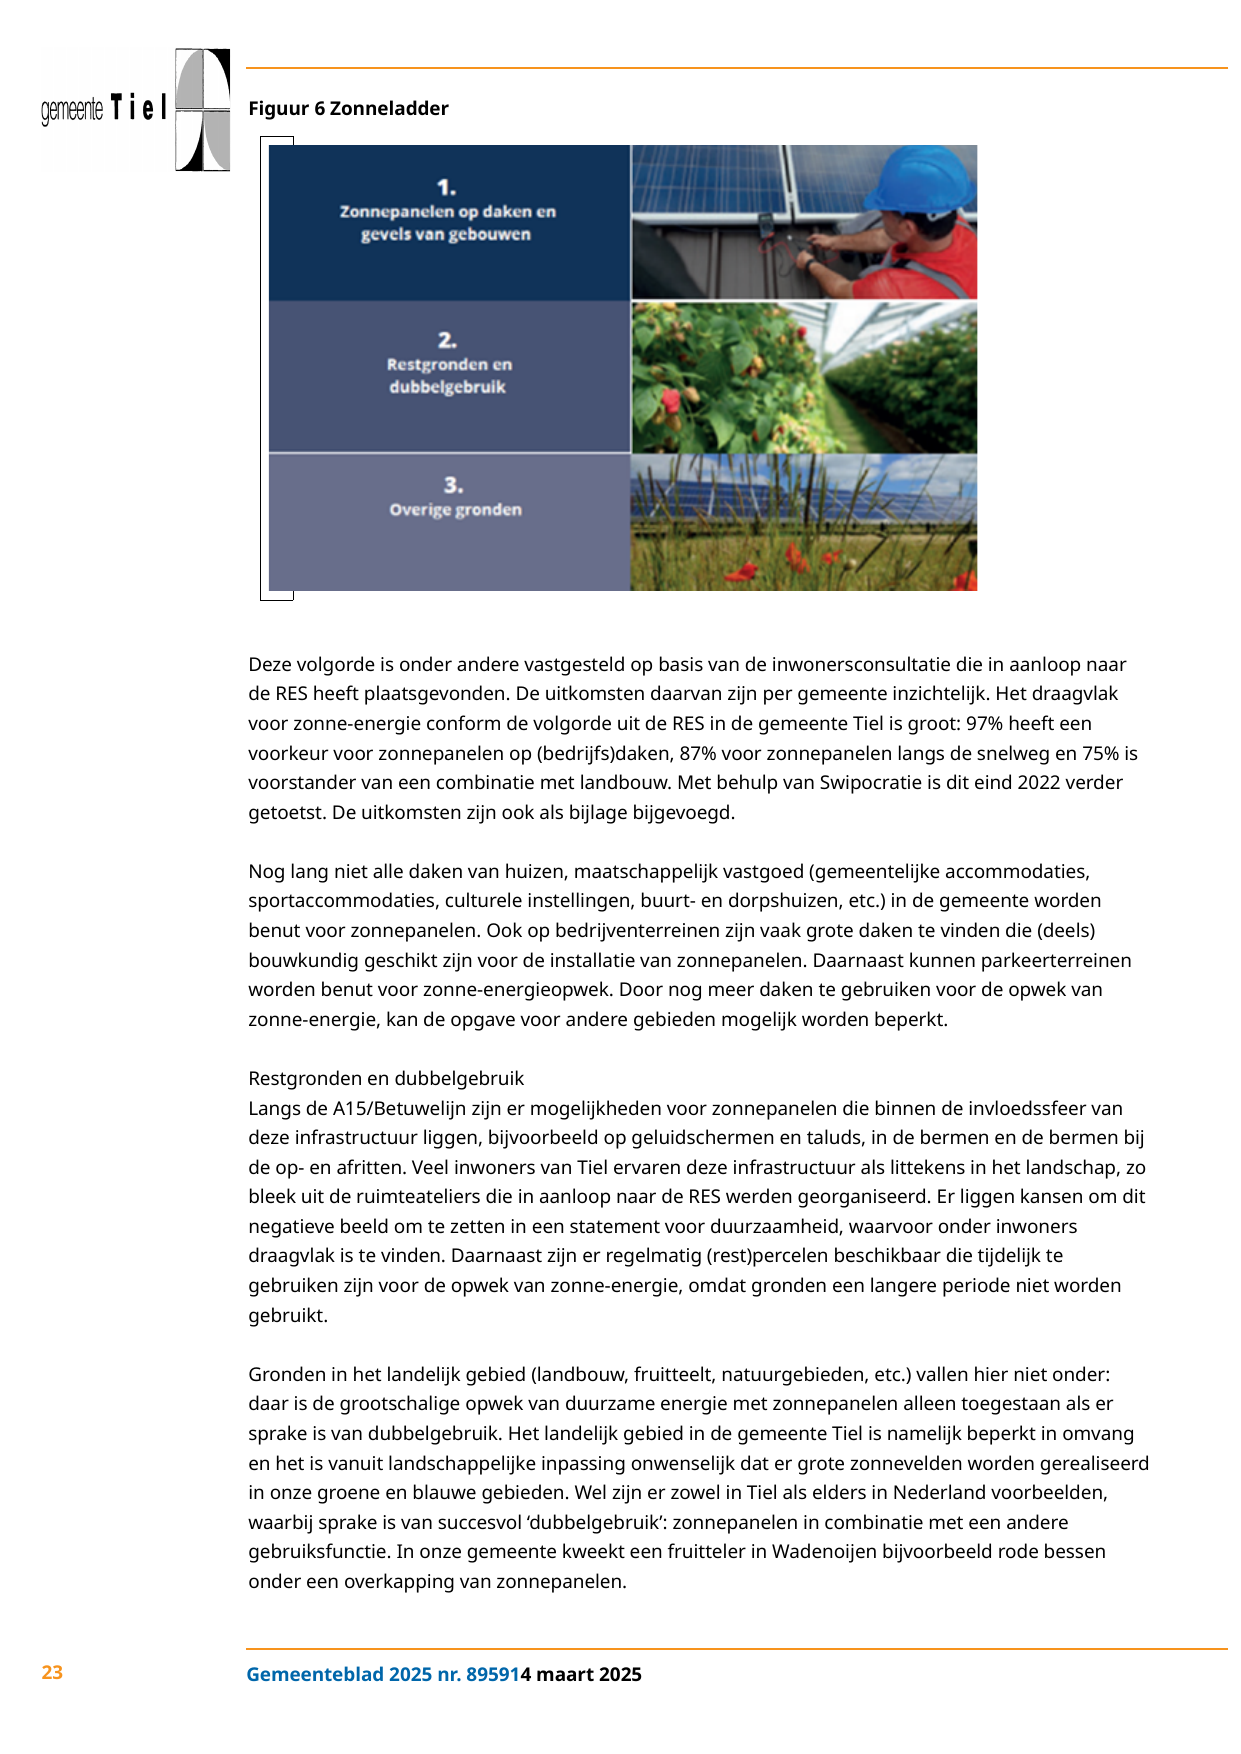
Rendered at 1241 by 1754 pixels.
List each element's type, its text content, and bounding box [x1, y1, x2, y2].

text Nog lang niet alle daken van huizen, maatschappelijk vastgoed (gemeentelijke accommodaties, sportaccommodaties, culturele instellingen, buurt- en dorpshuizen, etc.) in de gemeente worden benut voor zonnepanelen. Ook op bedrijventerreinen zijn vaak grote daken te vinden die (deels) bouwkundig geschikt zijn voor de installatie van zonnepanelen. Daarnaast kunnen parkeerterreinen worden benut voor zonne-energieopwek. Door nog meer daken te gebruiken voor de opwek van zonne-energie, kan de opgave voor andere gebieden mogelijk worden beperkt. [248, 858, 1152, 1032]
picture [268, 145, 978, 591]
text Langs de A15/Betuwelijn zijn er mogelijkheden voor zonnepanelen die binnen de invloedssfeer van deze infrastructuur liggen, bijvoorbeeld op geluidschermen en taluds, in de bermen en de bermen bij de op- en afritten. Veel inwoners van Tiel ervaren deze infrastructuur als littekens in het landschap, zo bleek uit de ruimteateliers die in aanloop naar de RES werden georganiseerd. Er liggen kansen om dit negatieve beeld om te zetten in een statement voor duurzaamheid, waarvoor onder inwoners draagvlak is te vinden. Daarnaast zijn er regelmatig (rest)percelen beschikbaar die tijdelijk te gebruiken zijn voor de opwek van zonne-energie, omdat gronden een langere periode niet worden gebruikt. [248, 1095, 1152, 1327]
text Deze volgorde is onder andere vastgesteld op basis van de inwonersconsultatie die in aanloop naar de RES heeft plaatsgevonden. De uitkomsten daarvan zijn per gemeente inzichtelijk. Het draagvlak voor zonne-energie conform de volgorde uit de RES in de gemeente Tiel is groot: 97% heeft een voorkeur voor zonnepanelen op (bedrijfs)daken, 87% voor zonnepanelen langs de snelweg en 75% is voorstander van een combinatie met landbouw. Met behulp van Swipocratie is dit eind 2022 verder getoetst. De uitkomsten zijn ook als bijlage bijgevoegd. [248, 651, 1152, 824]
text Gronden in het landelijk gebied (landbouw, fruitteelt, natuurgebieden, etc.) vallen hier niet onder: daar is de grootschalige opwek van duurzame energie met zonnepanelen alleen toegestaan als er sprake is van dubbelgebruik. Het landelijk gebied in de gemeente Tiel is namelijk beperkt in omvang en het is vanuit landschappelijke inpassing onwenselijk dat er grote zonnevelden worden gerealiseerd in onze groene en blauwe gebieden. Wel zijn er zowel in Tiel als elders in Nederland voorbeelden, waarbij sprake is van succesvol ‘dubbelgebruik’: zonnepanelen in combinatie met een andere gebruiksfunctie. In onze gemeente kweekt een fruitteler in Wadenoijen bijvoorbeeld rode bessen onder een overkapping van zonnepanelen. [248, 1361, 1152, 1594]
text Restgronden en dubbelgebruik [248, 1065, 1152, 1091]
picture [41, 47, 231, 172]
text Figuur 6 Zonneladder [248, 95, 1152, 121]
